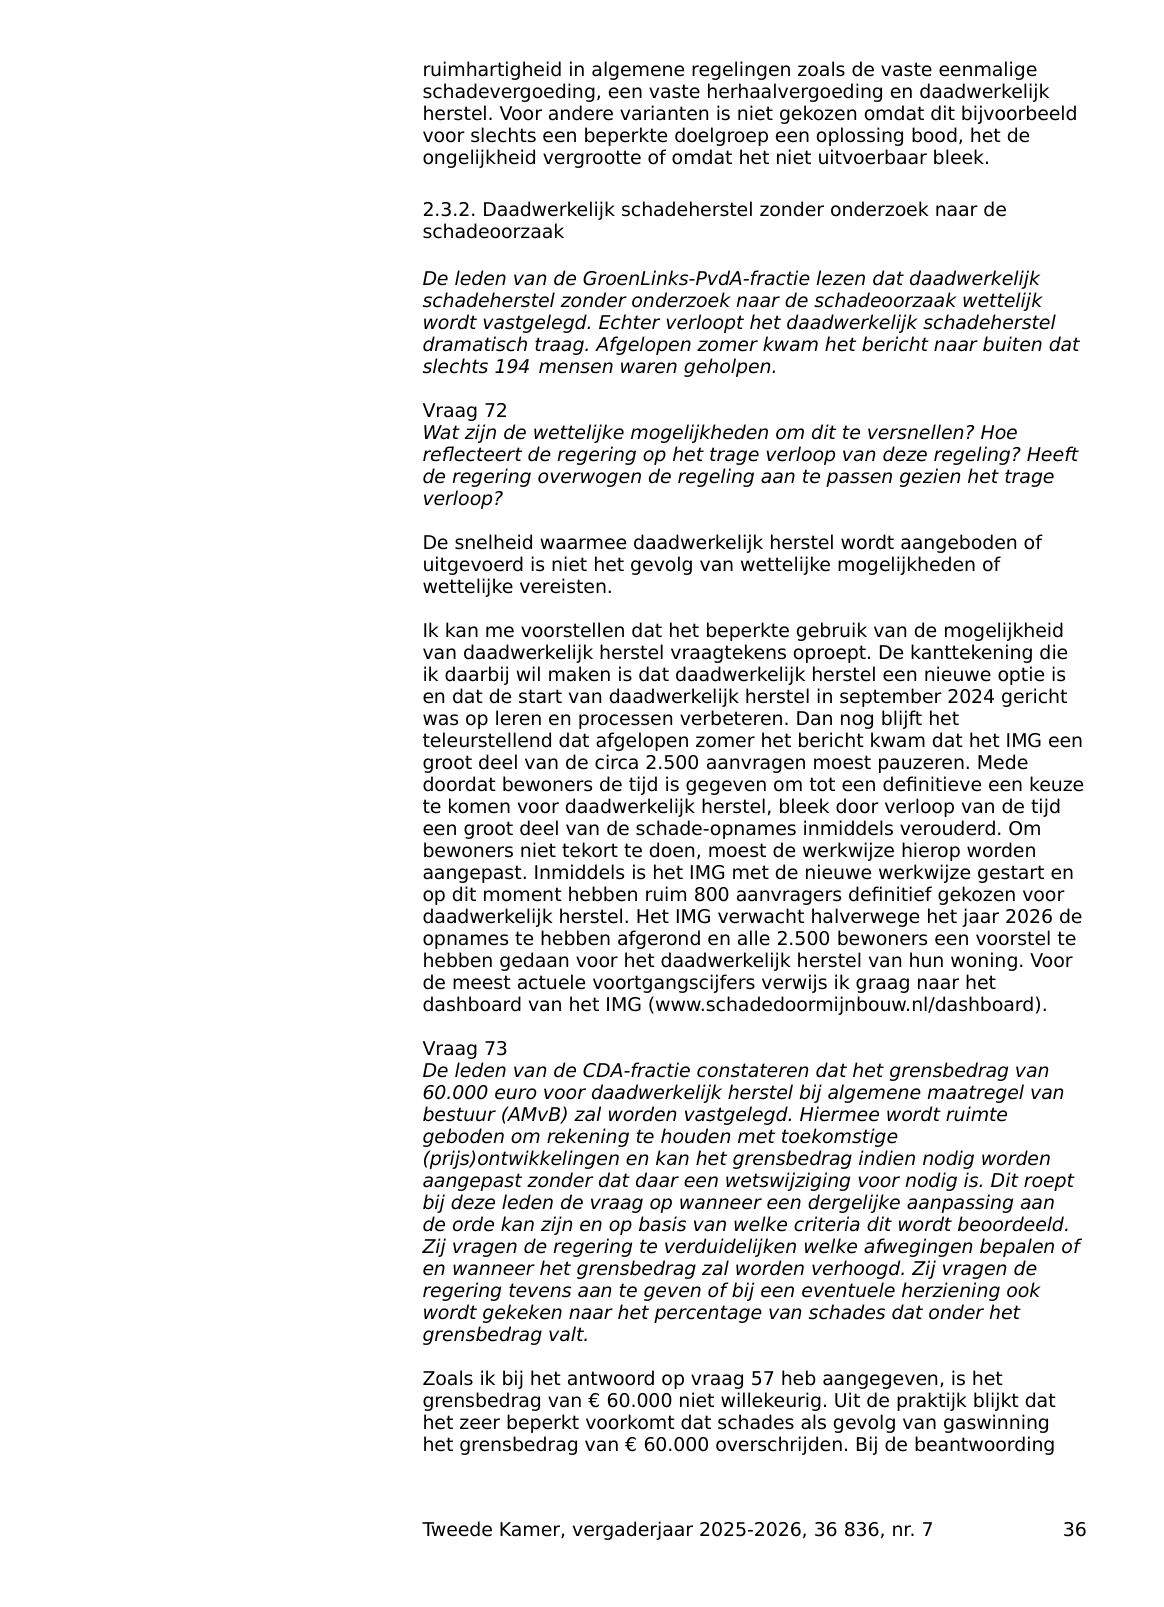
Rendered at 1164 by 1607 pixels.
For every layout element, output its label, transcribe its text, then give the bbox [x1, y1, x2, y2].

text Zoals ik bij het antwoord op vraag 57 heb aangegeven, is het grensbedrag van € 60.000 niet willekeurig. Uit de praktijk blijkt dat het zeer beperkt voorkomt dat schades als gevolg van gaswinning het grensbedrag van € 60.000 overschrijden. Bij de beantwoording [422, 1368, 1087, 1456]
text Wat zijn de wettelijke mogelijkheden om dit te versnellen? Hoe reflecteert de regering op het trage verloop van deze regeling? Heeft de regering overwogen de regeling aan te passen gezien het trage verloop? [422, 422, 1087, 510]
text De leden van de CDA-fractie constateren dat het grensbedrag van 60.000 euro voor daadwerkelijk herstel bij algemene maatregel van bestuur (AMvB) zal worden vastgelegd. Hiermee wordt ruimte geboden om rekening te houden met toekomstige (prijs)ontwikkelingen en kan het grensbedrag indien nodig worden aangepast zonder dat daar een wetswijziging voor nodig is. Dit roept bij deze leden de vraag op wanneer een dergelijke aanpassing aan de orde kan zijn en op basis van welke criteria dit wordt beoordeeld. Zij vragen de regering te verduidelijken welke afwegingen bepalen of en wanneer het grensbedrag zal worden verhoogd. Zij vragen de regering tevens aan te geven of bij een eventuele herziening ook wordt gekeken naar het percentage van schades dat onder het grensbedrag valt. [422, 1060, 1087, 1346]
subtitle 2.3.2. Daadwerkelijk schadeherstel zonder onderzoek naar de schadeoorzaak [422, 199, 1087, 243]
text De snelheid waarmee daadwerkelijk herstel wordt aangeboden of uitgevoerd is niet het gevolg van wettelijke mogelijkheden of wettelijke vereisten. [422, 532, 1087, 598]
text ruimhartigheid in algemene regelingen zoals de vaste eenmalige schadevergoeding, een vaste herhaalvergoeding en daadwerkelijk herstel. Voor andere varianten is niet gekozen omdat dit bijvoorbeeld voor slechts een beperkte doelgroep een oplossing bood, het de ongelijkheid vergrootte of omdat het niet uitvoerbaar bleek. [422, 59, 1087, 169]
text Vraag 72 [422, 400, 1087, 422]
text De leden van de GroenLinks-PvdA-fractie lezen dat daadwerkelijk schadeherstel zonder onderzoek naar de schadeoorzaak wettelijk wordt vastgelegd. Echter verloopt het daadwerkelijk schadeherstel dramatisch traag. Afgelopen zomer kwam het bericht naar buiten dat slechts 194 mensen waren geholpen. [422, 268, 1087, 378]
text Ik kan me voorstellen dat het beperkte gebruik van de mogelijkheid van daadwerkelijk herstel vraagtekens oproept. De kanttekening die ik daarbij wil maken is dat daadwerkelijk herstel een nieuwe optie is en dat de start van daadwerkelijk herstel in september 2024 gericht was op leren en processen verbeteren. Dan nog blijft het teleurstellend dat afgelopen zomer het bericht kwam dat het IMG een groot deel van de circa 2.500 aanvragen moest pauzeren. Mede doordat bewoners de tijd is gegeven om tot een definitieve een keuze te komen voor daadwerkelijk herstel, bleek door verloop van de tijd een groot deel van de schade-opnames inmiddels verouderd. Om bewoners niet tekort te doen, moest de werkwijze hierop worden aangepast. Inmiddels is het IMG met de nieuwe werkwijze gestart en op dit moment hebben ruim 800 aanvragers definitief gekozen voor daadwerkelijk herstel. Het IMG verwacht halverwege het jaar 2026 de opnames te hebben afgerond en alle 2.500 bewoners een voorstel te hebben gedaan voor het daadwerkelijk herstel van hun woning. Voor de meest actuele voortgangscijfers verwijs ik graag naar het dashboard van het IMG (www.schadedoormijnbouw.nl/dashboard). [422, 620, 1087, 1016]
text Vraag 73 [422, 1038, 1087, 1060]
